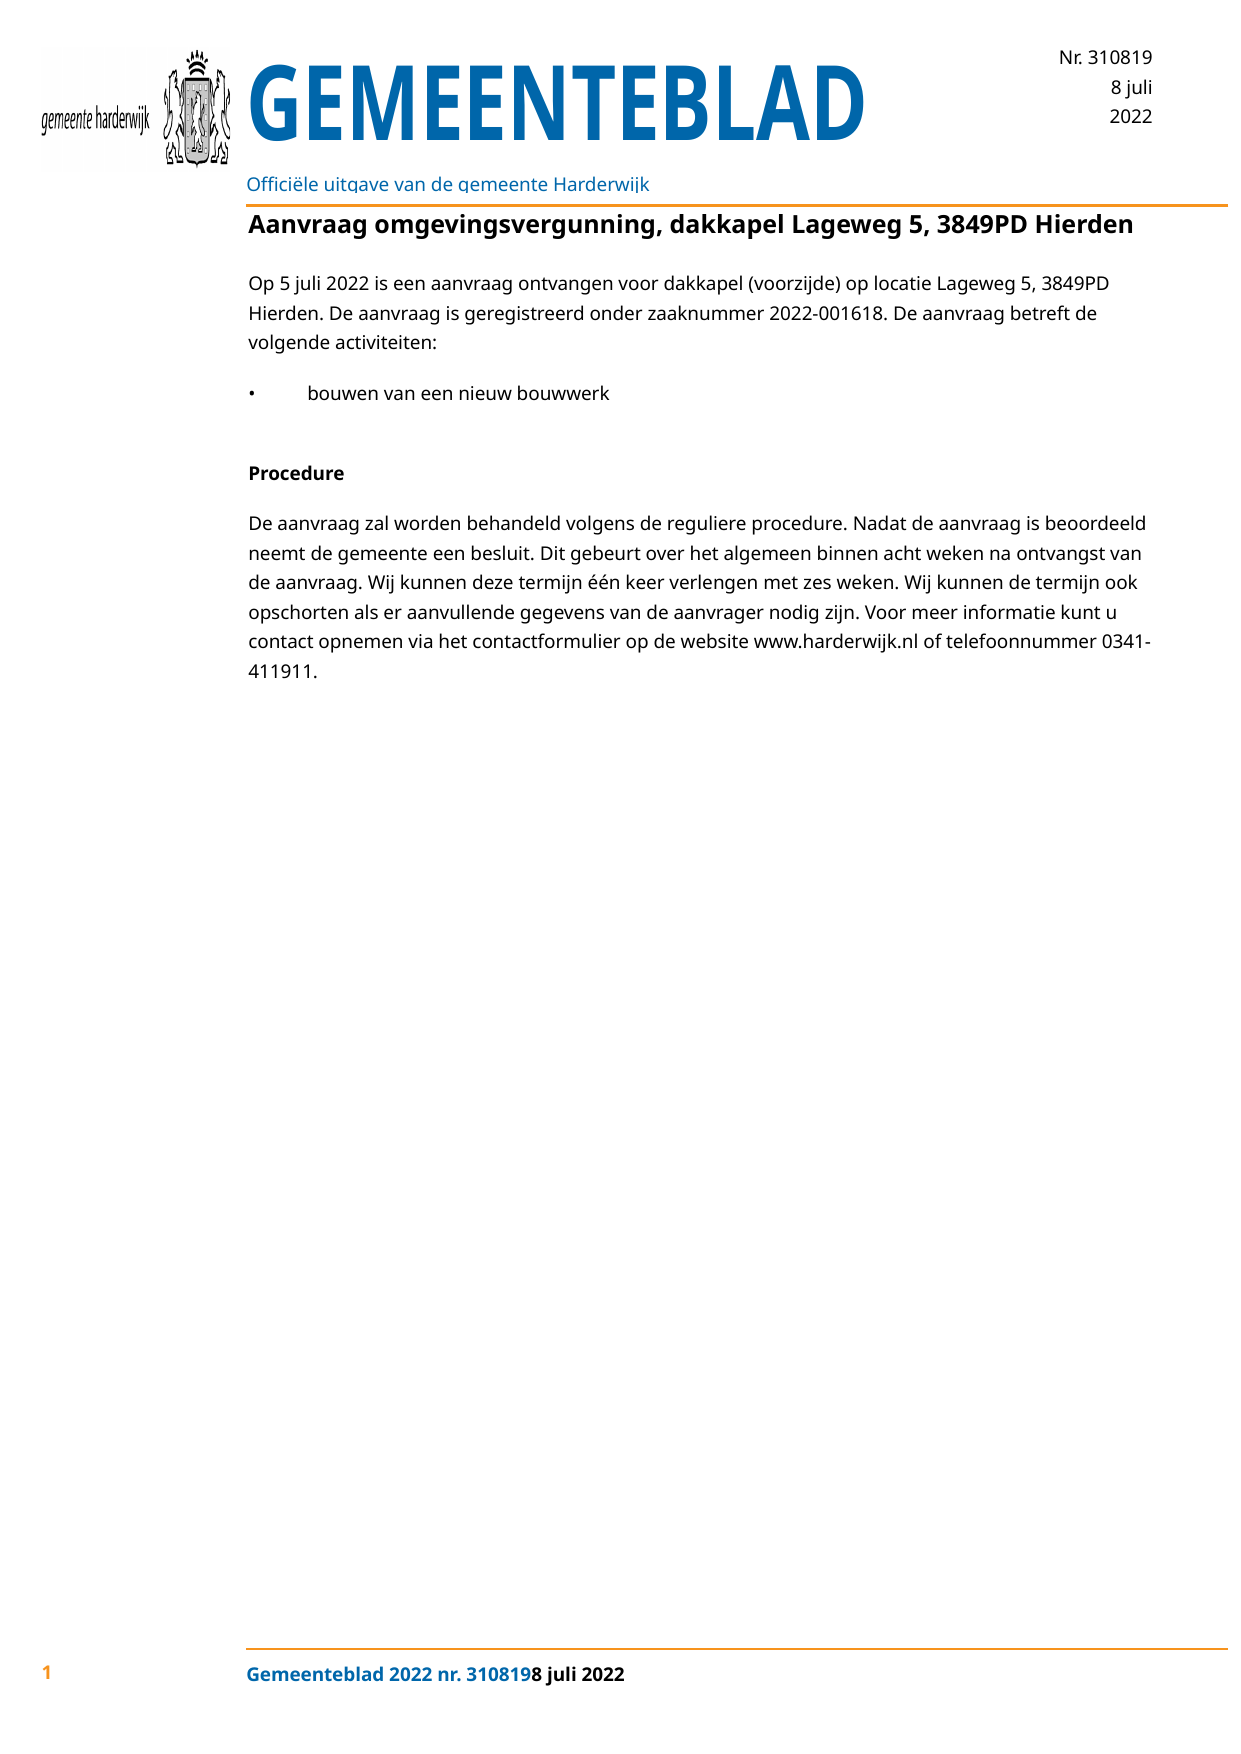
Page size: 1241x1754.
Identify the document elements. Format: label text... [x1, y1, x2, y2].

text Op 5 juli 2022 is een aanvraag ontvangen voor dakkapel (voorzijde) op locatie Lageweg 5, 3849PD Hierden. De aanvraag is geregistreerd onder zaaknummer 2022-001618. De aanvraag betreft de volgende activiteiten: [248, 270, 1152, 355]
text Aanvraag omgevingsvergunning, dakkapel Lageweg 5, 3849PD Hierden [248, 207, 1152, 241]
picture [41, 47, 231, 172]
text Procedure [248, 460, 1152, 486]
text De aanvraag zal worden behandeld volgens de reguliere procedure. Nadat de aanvraag is beoordeeld neemt de gemeente een besluit. Dit gebeurt over het algemeen binnen acht weken na ontvangst van de aanvraag. Wij kunnen deze termijn één keer verlengen met zes weken. Wij kunnen de termijn ook opschorten als er aanvullende gegevens van de aanvrager nodig zijn. Voor meer informatie kunt u contact opnemen via het contactformulier op de website www.harderwijk.nl of telefoonnummer 0341-411911. [248, 510, 1152, 684]
list bouwen van een nieuw bouwwerk [248, 380, 1152, 406]
